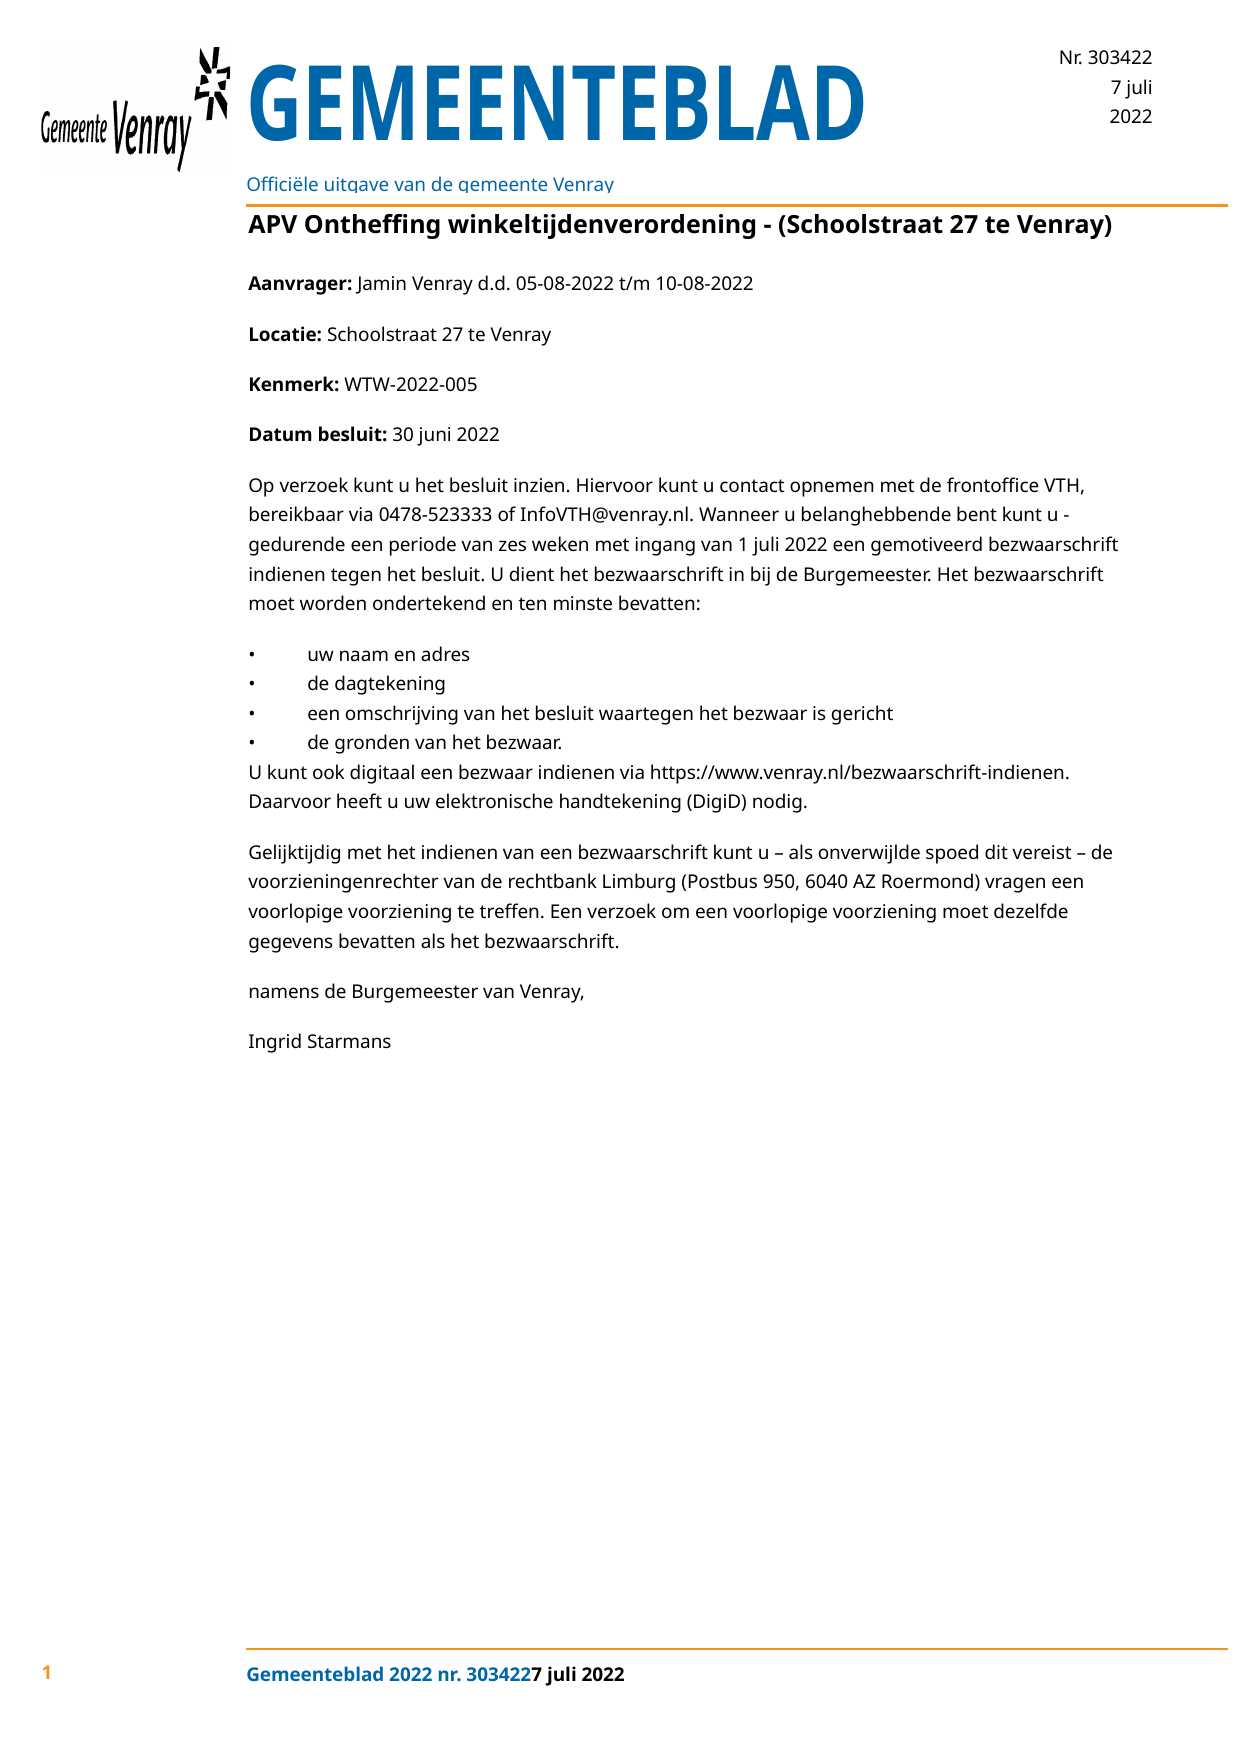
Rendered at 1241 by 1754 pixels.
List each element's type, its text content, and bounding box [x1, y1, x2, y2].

text Op verzoek kunt u het besluit inzien. Hiervoor kunt u contact opnemen met de frontoffice VTH, bereikbaar via 0478-523333 of InfoVTH@venray.nl. Wanneer u belanghebbende bent kunt u - gedurende een periode van zes weken met ingang van 1 juli 2022 een gemotiveerd bezwaarschrift indienen tegen het besluit. U dient het bezwaarschrift in bij de Burgemeester. Het bezwaarschrift moet worden ondertekend en ten minste bevatten: [248, 472, 1152, 616]
list de dagtekening [248, 670, 1152, 696]
text namens de Burgemeester van Venray, [248, 978, 1152, 1004]
text Locatie: Schoolstraat 27 te Venray [248, 321, 1152, 346]
list de gronden van het bezwaar. [248, 729, 1152, 755]
text Aanvrager: Jamin Venray d.d. 05-08-2022 t/m 10-08-2022 [248, 270, 1152, 296]
list uw naam en adres [248, 641, 1152, 666]
text Gelijktijdig met het indienen van een bezwaarschrift kunt u – als onverwijlde spoed dit vereist – de voorzieningenrechter van de rechtbank Limburg (Postbus 950, 6040 AZ Roermond) vragen een voorlopige voorziening te treffen. Een verzoek om een voorlopige voorziening moet dezelfde gegevens bevatten als het bezwaarschrift. [248, 839, 1152, 953]
text Datum besluit: 30 juni 2022 [248, 422, 1152, 447]
text Kenmerk: WTW-2022-005 [248, 371, 1152, 397]
text U kunt ook digitaal een bezwaar indienen via https://www.venray.nl/bezwaarschrift-indienen. Daarvoor heeft u uw elektronische handtekening (DigiD) nodig. [248, 759, 1152, 814]
list een omschrijving van het besluit waartegen het bezwaar is gericht [248, 700, 1152, 726]
picture [41, 47, 231, 172]
text APV Ontheffing winkeltijdenverordening - (Schoolstraat 27 te Venray) [248, 207, 1152, 241]
text Ingrid Starmans [248, 1029, 1152, 1054]
